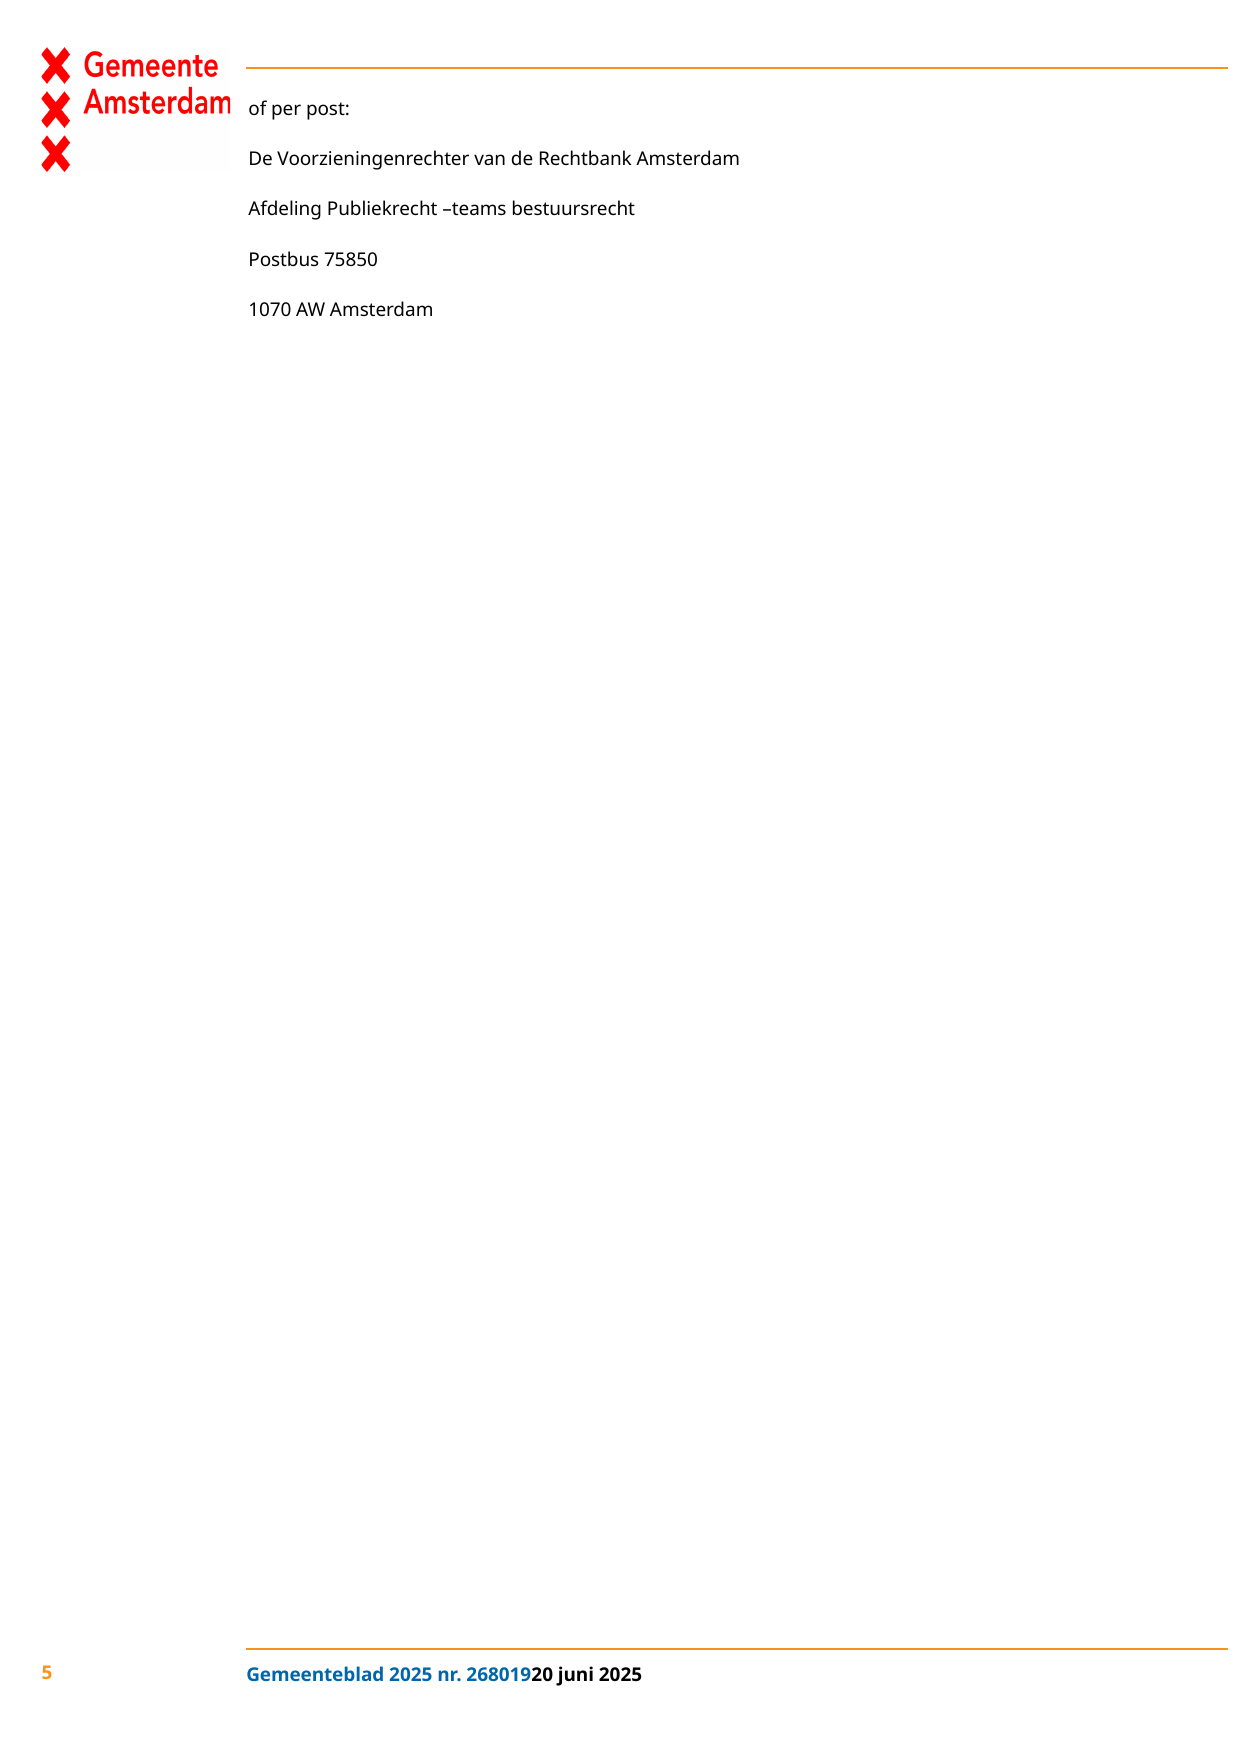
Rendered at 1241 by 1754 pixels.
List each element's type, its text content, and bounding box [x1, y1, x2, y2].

text of per post: [248, 95, 1152, 121]
text De Voorzieningenrechter van de Rechtbank Amsterdam [248, 145, 1152, 171]
text Afdeling Publiekrecht –teams bestuursrecht [248, 196, 1152, 221]
text 1070 AW Amsterdam [248, 296, 1152, 322]
text Postbus 75850 [248, 246, 1152, 272]
picture [41, 47, 231, 172]
